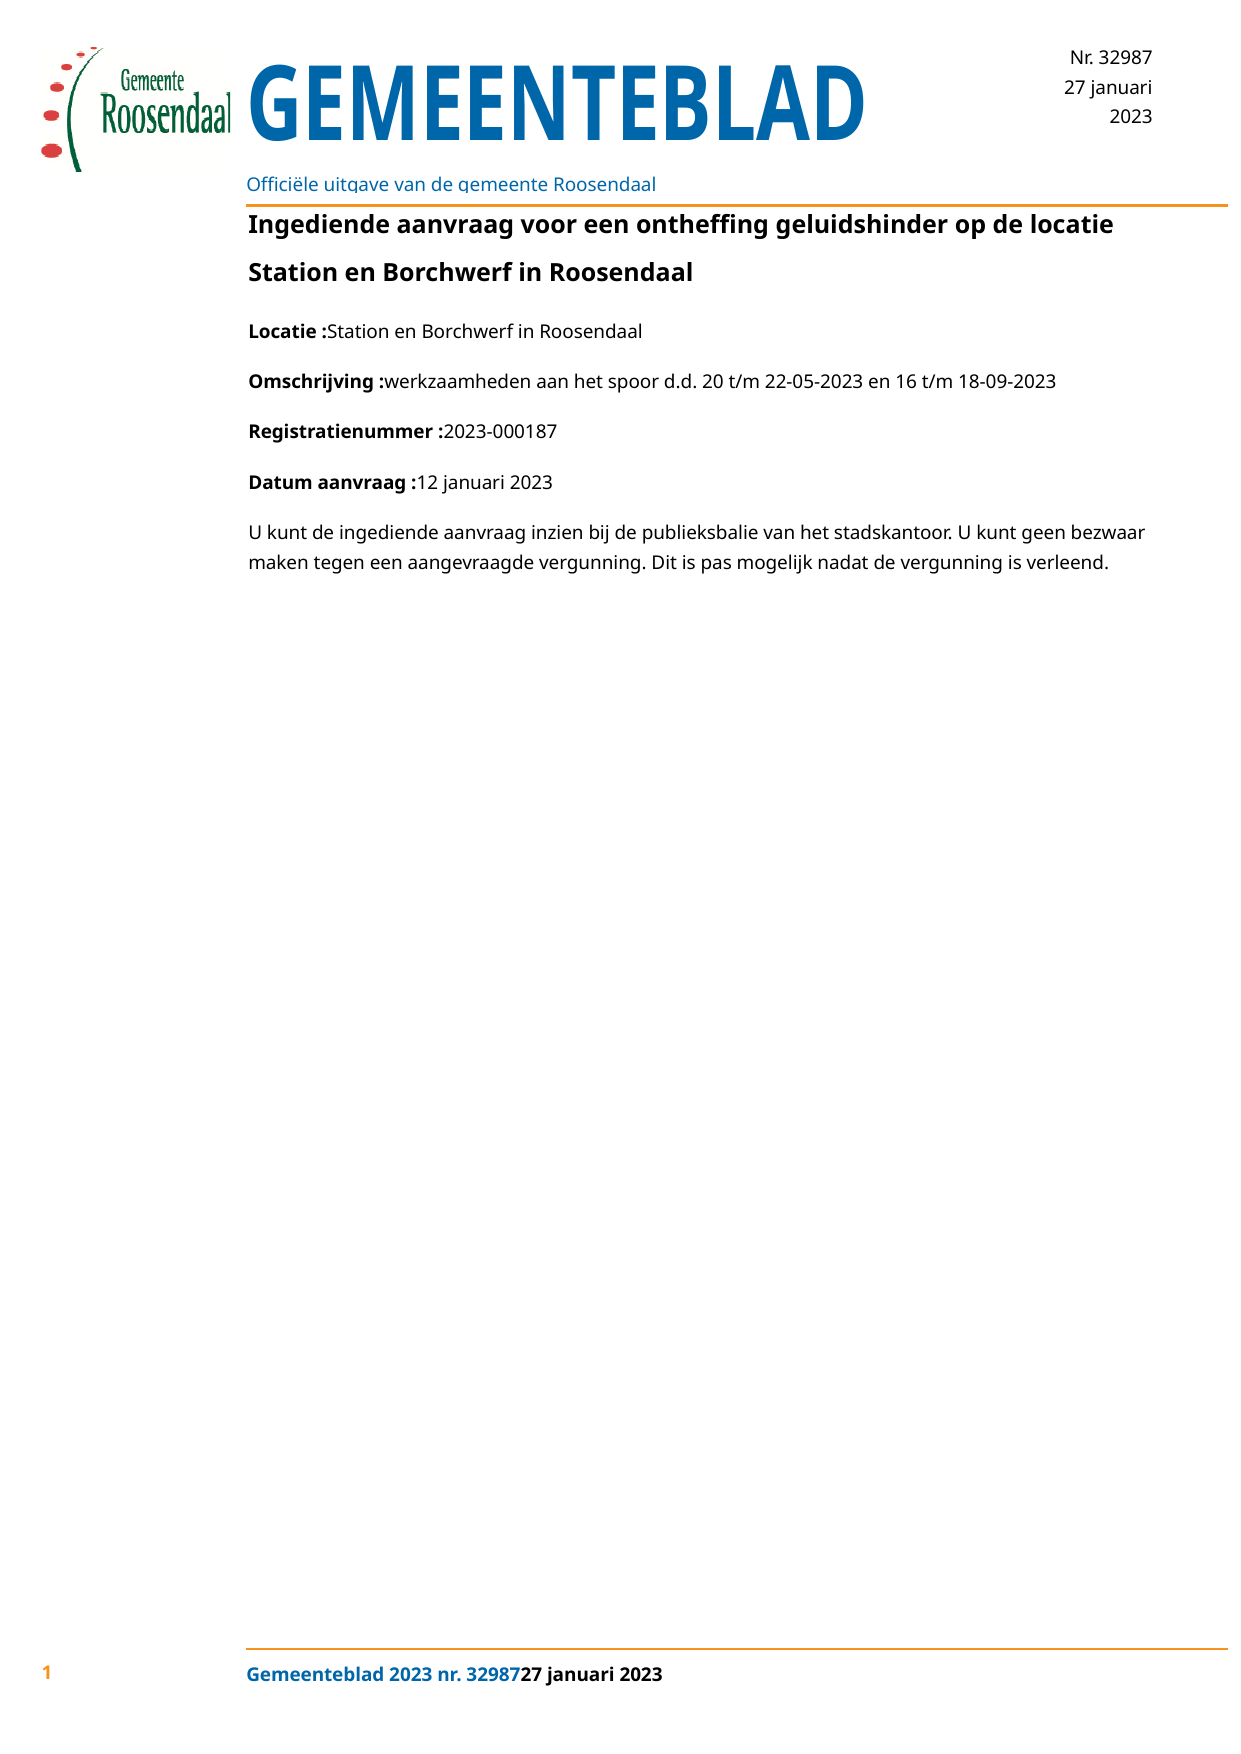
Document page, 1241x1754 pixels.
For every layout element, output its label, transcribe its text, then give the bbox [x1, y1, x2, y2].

text U kunt de ingediende aanvraag inzien bij de publieksbalie van het stadskantoor. U kunt geen bezwaar maken tegen een aangevraagde vergunning. Dit is pas mogelijk nadat de vergunning is verleend. [248, 519, 1152, 575]
text Datum aanvraag :12 januari 2023 [248, 469, 1152, 495]
text Ingediende aanvraag voor een ontheffing geluidshinder op de locatie Station en Borchwerf in Roosendaal [248, 207, 1152, 288]
text Registratienummer :2023-000187 [248, 419, 1152, 444]
text Locatie :Station en Borchwerf in Roosendaal [248, 318, 1152, 344]
picture [41, 47, 231, 172]
text Omschrijving :werkzaamheden aan het spoor d.d. 20 t/m 22-05-2023 en 16 t/m 18-09-2023 [248, 368, 1152, 394]
